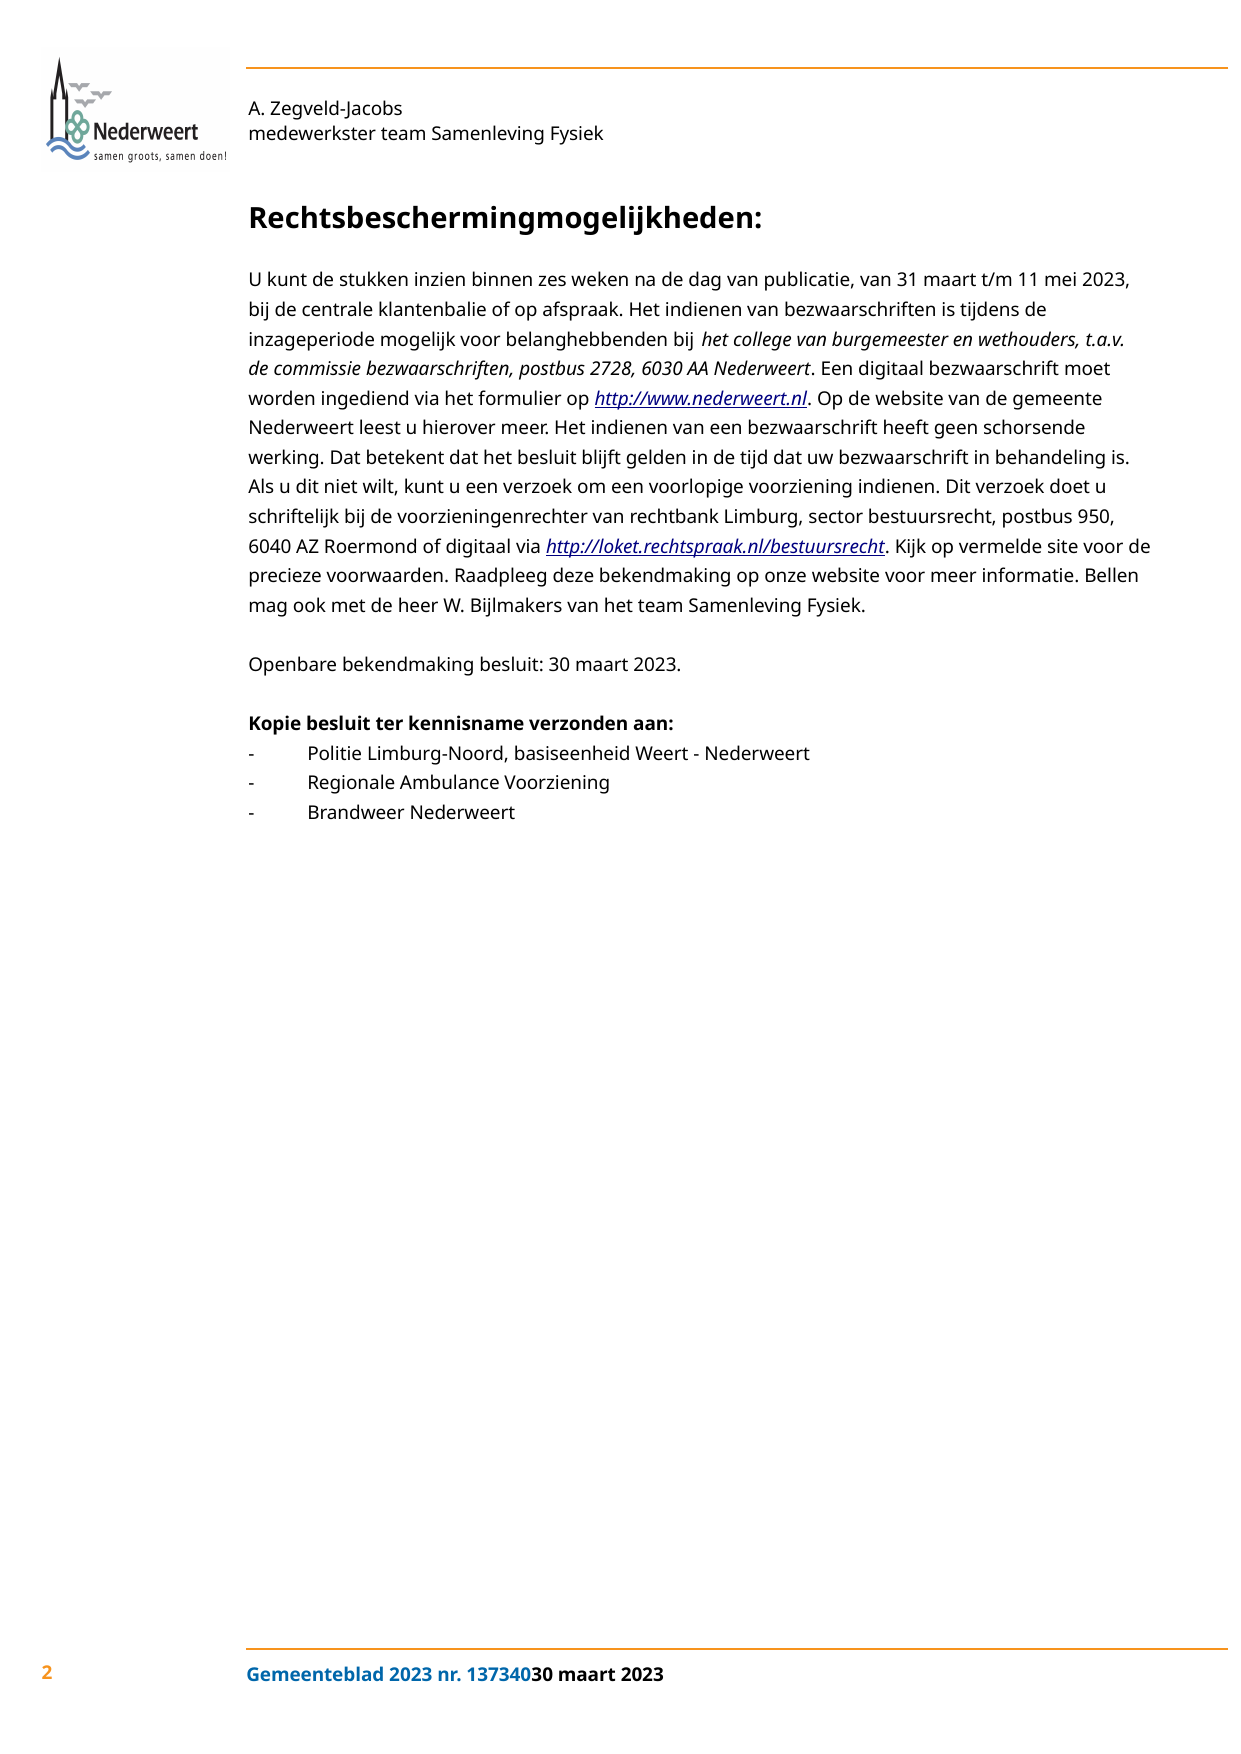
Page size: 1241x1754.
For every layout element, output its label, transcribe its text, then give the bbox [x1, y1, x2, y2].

text U kunt de stukken inzien binnen zes weken na de dag van publicatie, van 31 maart t/m 11 mei 2023, bij de centrale klantenbalie of op afspraak. Het indienen van bezwaarschriften is tijdens de inzageperiode mogelijk voor belanghebbenden bij het college van burgemeester en wethouders, t.a.v. de commissie bezwaarschriften, postbus 2728, 6030 AA Nederweert. Een digitaal bezwaarschrift moet worden ingediend via het formulier op http://www.nederweert.nl. Op de website van de gemeente Nederweert leest u hierover meer. Het indienen van een bezwaarschrift heeft geen schorsende werking. Dat betekent dat het besluit blijft gelden in de tijd dat uw bezwaarschrift in behandeling is. Als u dit niet wilt, kunt u een verzoek om een voorlopige voorziening indienen. Dit verzoek doet u schriftelijk bij de voorzieningenrechter van rechtbank Limburg, sector bestuursrecht, postbus 950, 6040 AZ Roermond of digitaal via http://loket.rechtspraak.nl/bestuursrecht. Kijk op vermelde site voor de precieze voorwaarden. Raadpleeg deze bekendmaking op onze website voor meer informatie. Bellen mag ook met de heer W. Bijlmakers van het team Samenleving Fysiek. [248, 267, 1152, 618]
text Kopie besluit ter kennisname verzonden aan: [248, 710, 1152, 736]
text Openbare bekendmaking besluit: 30 maart 2023. [248, 651, 1152, 677]
picture [41, 47, 231, 172]
list Regionale Ambulance Voorziening [248, 769, 1152, 795]
list Brandweer Nederweert [248, 799, 1152, 825]
list Politie Limburg-Noord, basiseenheid Weert - Nederweert [248, 740, 1152, 766]
text medewerkster team Samenleving Fysiek [248, 121, 1152, 146]
text A. Zegveld-Jacobs [248, 95, 1152, 121]
text Rechtsbeschermingmogelijkheden: [248, 198, 1152, 237]
